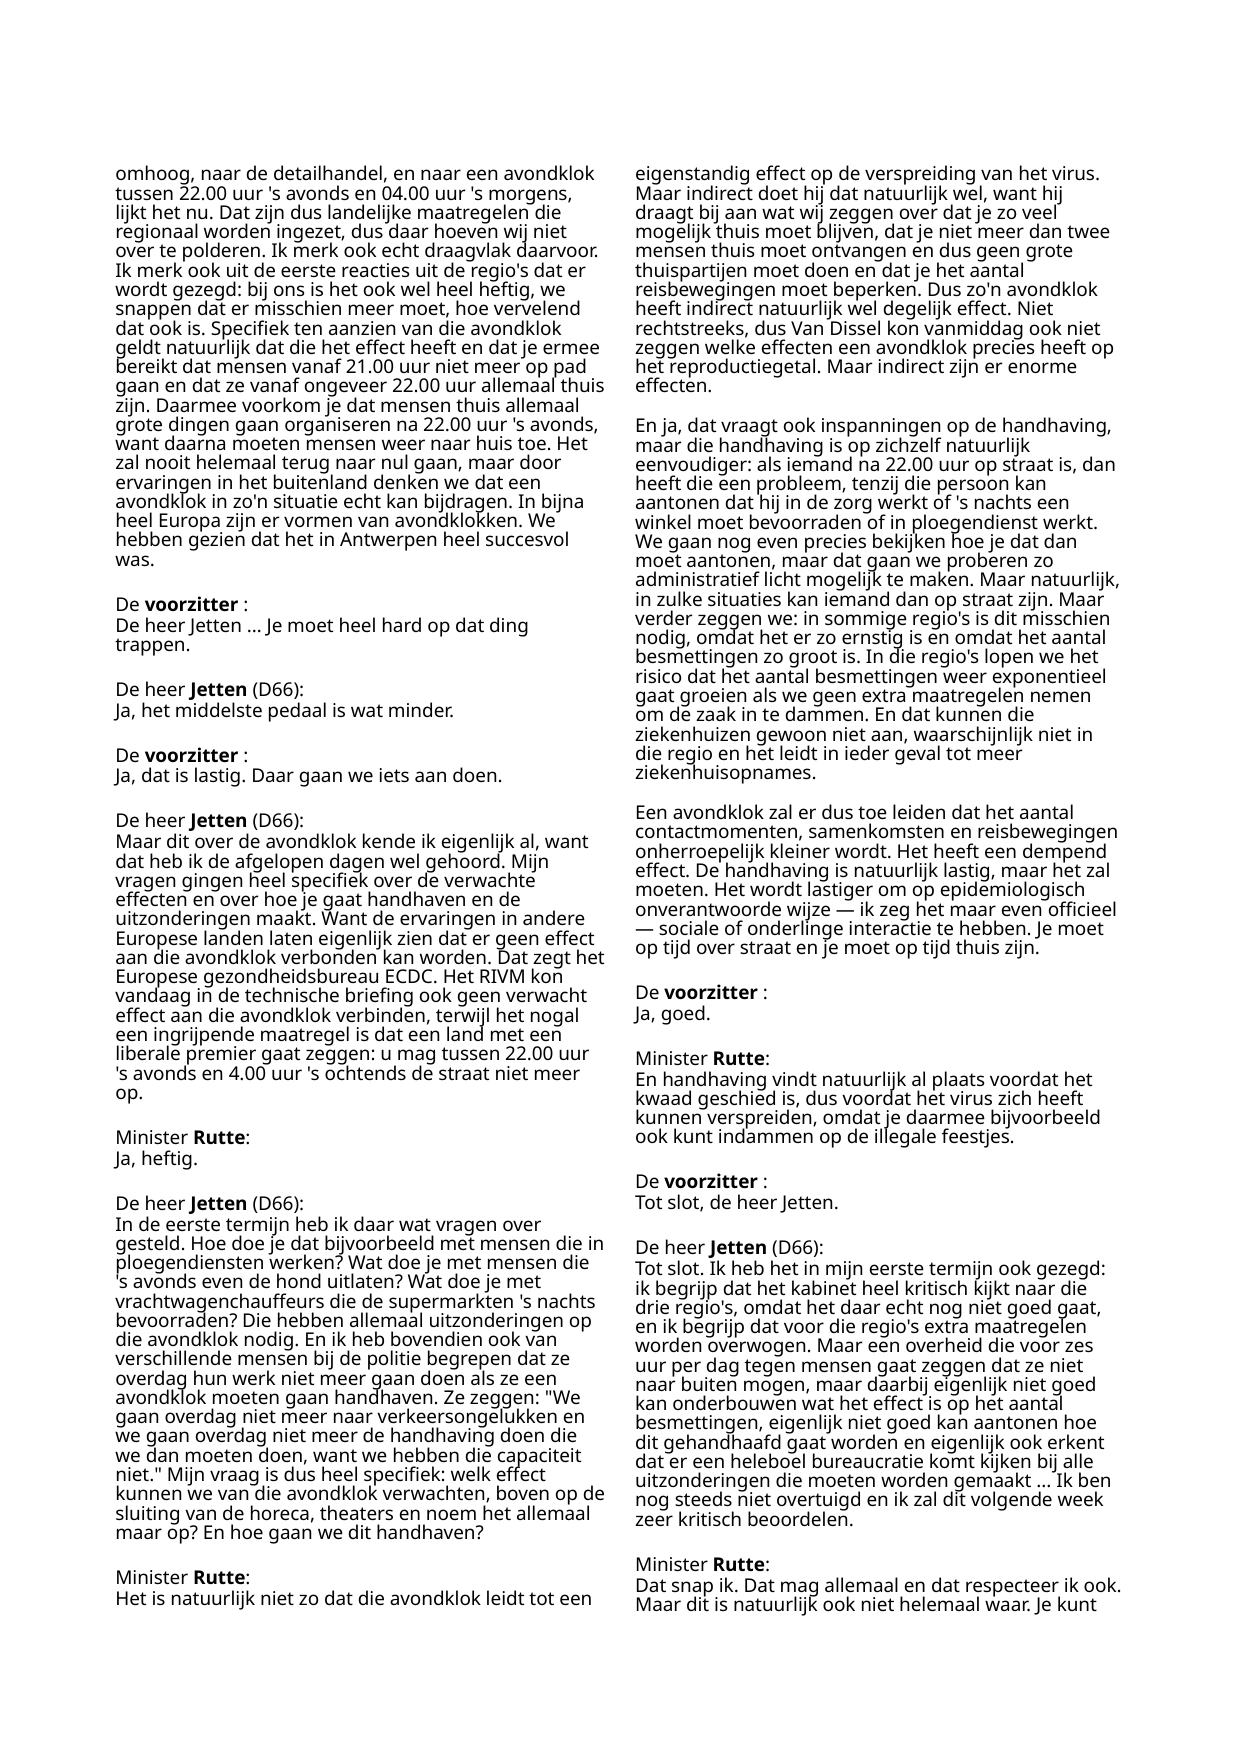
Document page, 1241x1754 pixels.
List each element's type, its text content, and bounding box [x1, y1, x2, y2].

text De heer Jetten (D66): [115, 1190, 605, 1216]
text Minister Rutte: [635, 1045, 1125, 1071]
text De voorzitter : [115, 591, 605, 617]
text De heer Jetten (D66): [115, 676, 605, 702]
text De voorzitter : [635, 1169, 1125, 1194]
text Het is natuurlijk niet zo dat die avondklok leidt tot een [115, 1590, 605, 1609]
text Minister Rutte: [635, 1551, 1125, 1577]
text Ja, het middelste pedaal is wat minder. [115, 702, 605, 721]
text En handhaving vindt natuurlijk al plaats voordat het kwaad geschied is, dus voordat het virus zich heeft kunnen verspreiden, omdat je daarmee bijvoorbeeld ook kunt indammen op de illegale feestjes. [635, 1071, 1125, 1148]
text In de eerste termijn heb ik daar wat vragen over gesteld. Hoe doe je dat bijvoorbeeld met mensen die in ploegendiensten werken? Wat doe je met mensen die 's avonds even de hond uitlaten? Wat doe je met vrachtwagenchauffeurs die de supermarkten 's nachts bevoorraden? Die hebben allemaal uitzonderingen op die avondklok nodig. En ik heb bovendien ook van verschillende mensen bij de politie begrepen dat ze overdag hun werk niet meer gaan doen als ze een avondklok moeten gaan handhaven. Ze zeggen: "We gaan overdag niet meer naar verkeersongelukken en we gaan overdag niet meer de handhaving doen die we dan moeten doen, want we hebben die capaciteit niet." Mijn vraag is dus heel specifiek: welk effect kunnen we van die avondklok verwachten, boven op de sluiting van de horeca, theaters en noem het allemaal maar op? En hoe gaan we dit handhaven? [115, 1216, 605, 1543]
text eigenstandig effect op de verspreiding van het virus. Maar indirect doet hij dat natuurlijk wel, want hij draagt bij aan wat wij zeggen over dat je zo veel mogelijk thuis moet blijven, dat je niet meer dan twee mensen thuis moet ontvangen en dus geen grote thuispartijen moet doen en dat je het aantal reisbewegingen moet beperken. Dus zo'n avondklok heeft indirect natuurlijk wel degelijk effect. Niet rechtstreeks, dus Van Dissel kon vanmiddag ook niet zeggen welke effecten een avondklok precies heeft op het reproductiegetal. Maar indirect zijn er enorme effecten. [635, 165, 1125, 397]
text De heer Jetten (D66): [635, 1234, 1125, 1260]
text Minister Rutte: [115, 1124, 605, 1150]
text De voorzitter : [115, 742, 605, 767]
text En ja, dat vraagt ook inspanningen op de handhaving, maar die handhaving is op zichzelf natuurlijk eenvoudiger: als iemand na 22.00 uur op straat is, dan heeft die een probleem, tenzij die persoon kan aantonen dat hij in de zorg werkt of 's nachts een winkel moet bevoorraden of in ploegendienst werkt. We gaan nog even precies bekijken hoe je dat dan moet aantonen, maar dat gaan we proberen zo administratief licht mogelijk te maken. Maar natuurlijk, in zulke situaties kan iemand dan op straat zijn. Maar verder zeggen we: in sommige regio's is dit misschien nodig, omdat het er zo ernstig is en omdat het aantal besmettingen zo groot is. In die regio's lopen we het risico dat het aantal besmettingen weer exponentieel gaat groeien als we geen extra maatregelen nemen om de zaak in te dammen. En dat kunnen die ziekenhuizen gewoon niet aan, waarschijnlijk niet in die regio en het leidt in ieder geval tot meer ziekenhuisopnames. [635, 417, 1125, 783]
text De voorzitter : [635, 979, 1125, 1005]
text De heer Jetten (D66): [115, 808, 605, 833]
text Ja, dat is lastig. Daar gaan we iets aan doen. [115, 767, 605, 787]
text Een avondklok zal er dus toe leiden dat het aantal contactmomenten, samenkomsten en reisbewegingen onherroepelijk kleiner wordt. Het heeft een dempend effect. De handhaving is natuurlijk lastig, maar het zal moeten. Het wordt lastiger om op epidemiologisch onverantwoorde wijze — ik zeg het maar even officieel — sociale of onderlinge interactie te hebben. Je moet op tijd over straat en je moet op tijd thuis zijn. [635, 804, 1125, 958]
text Minister Rutte: [115, 1564, 605, 1590]
text Tot slot. Ik heb het in mijn eerste termijn ook gezegd: ik begrijp dat het kabinet heel kritisch kijkt naar die drie regio's, omdat het daar echt nog niet goed gaat, en ik begrijp dat voor die regio's extra maatregelen worden overwogen. Maar een overheid die voor zes uur per dag tegen mensen gaat zeggen dat ze niet naar buiten mogen, maar daarbij eigenlijk niet goed kan onderbouwen wat het effect is op het aantal besmettingen, eigenlijk niet goed kan aantonen hoe dit gehandhaafd gaat worden en eigenlijk ook erkent dat er een heleboel bureaucratie komt kijken bij alle uitzonderingen die moeten worden gemaakt ... Ik ben nog steeds niet overtuigd en ik zal dit volgende week zeer kritisch beoordelen. [635, 1260, 1125, 1530]
text Tot slot, de heer Jetten. [635, 1194, 1125, 1214]
text omhoog, naar de detailhandel, en naar een avondklok tussen 22.00 uur 's avonds en 04.00 uur 's morgens, lijkt het nu. Dat zijn dus landelijke maatregelen die regionaal worden ingezet, dus daar hoeven wij niet over te polderen. Ik merk ook echt draagvlak daarvoor. Ik merk ook uit de eerste reacties uit de regio's dat er wordt gezegd: bij ons is het ook wel heel heftig, we snappen dat er misschien meer moet, hoe vervelend dat ook is. Specifiek ten aanzien van die avondklok geldt natuurlijk dat die het effect heeft en dat je ermee bereikt dat mensen vanaf 21.00 uur niet meer op pad gaan en dat ze vanaf ongeveer 22.00 uur allemaal thuis zijn. Daarmee voorkom je dat mensen thuis allemaal grote dingen gaan organiseren na 22.00 uur 's avonds, want daarna moeten mensen weer naar huis toe. Het zal nooit helemaal terug naar nul gaan, maar door ervaringen in het buitenland denken we dat een avondklok in zo'n situatie echt kan bijdragen. In bijna heel Europa zijn er vormen van avondklokken. We hebben gezien dat het in Antwerpen heel succesvol was. [115, 165, 605, 570]
text Ja, heftig. [115, 1150, 605, 1169]
text Maar dit over de avondklok kende ik eigenlijk al, want dat heb ik de afgelopen dagen wel gehoord. Mijn vragen gingen heel specifiek over de verwachte effecten en over hoe je gaat handhaven en de uitzonderingen maakt. Want de ervaringen in andere Europese landen laten eigenlijk zien dat er geen effect aan die avondklok verbonden kan worden. Dat zegt het Europese gezondheidsbureau ECDC. Het RIVM kon vandaag in de technische briefing ook geen verwacht effect aan die avondklok verbinden, terwijl het nogal een ingrijpende maatregel is dat een land met een liberale premier gaat zeggen: u mag tussen 22.00 uur 's avonds en 4.00 uur 's ochtends de straat niet meer op. [115, 833, 605, 1103]
text De heer Jetten … Je moet heel hard op dat ding trappen. [115, 617, 605, 655]
text Dat snap ik. Dat mag allemaal en dat respecteer ik ook. Maar dit is natuurlijk ook niet helemaal waar. Je kunt [635, 1577, 1125, 1615]
text Ja, goed. [635, 1005, 1125, 1024]
